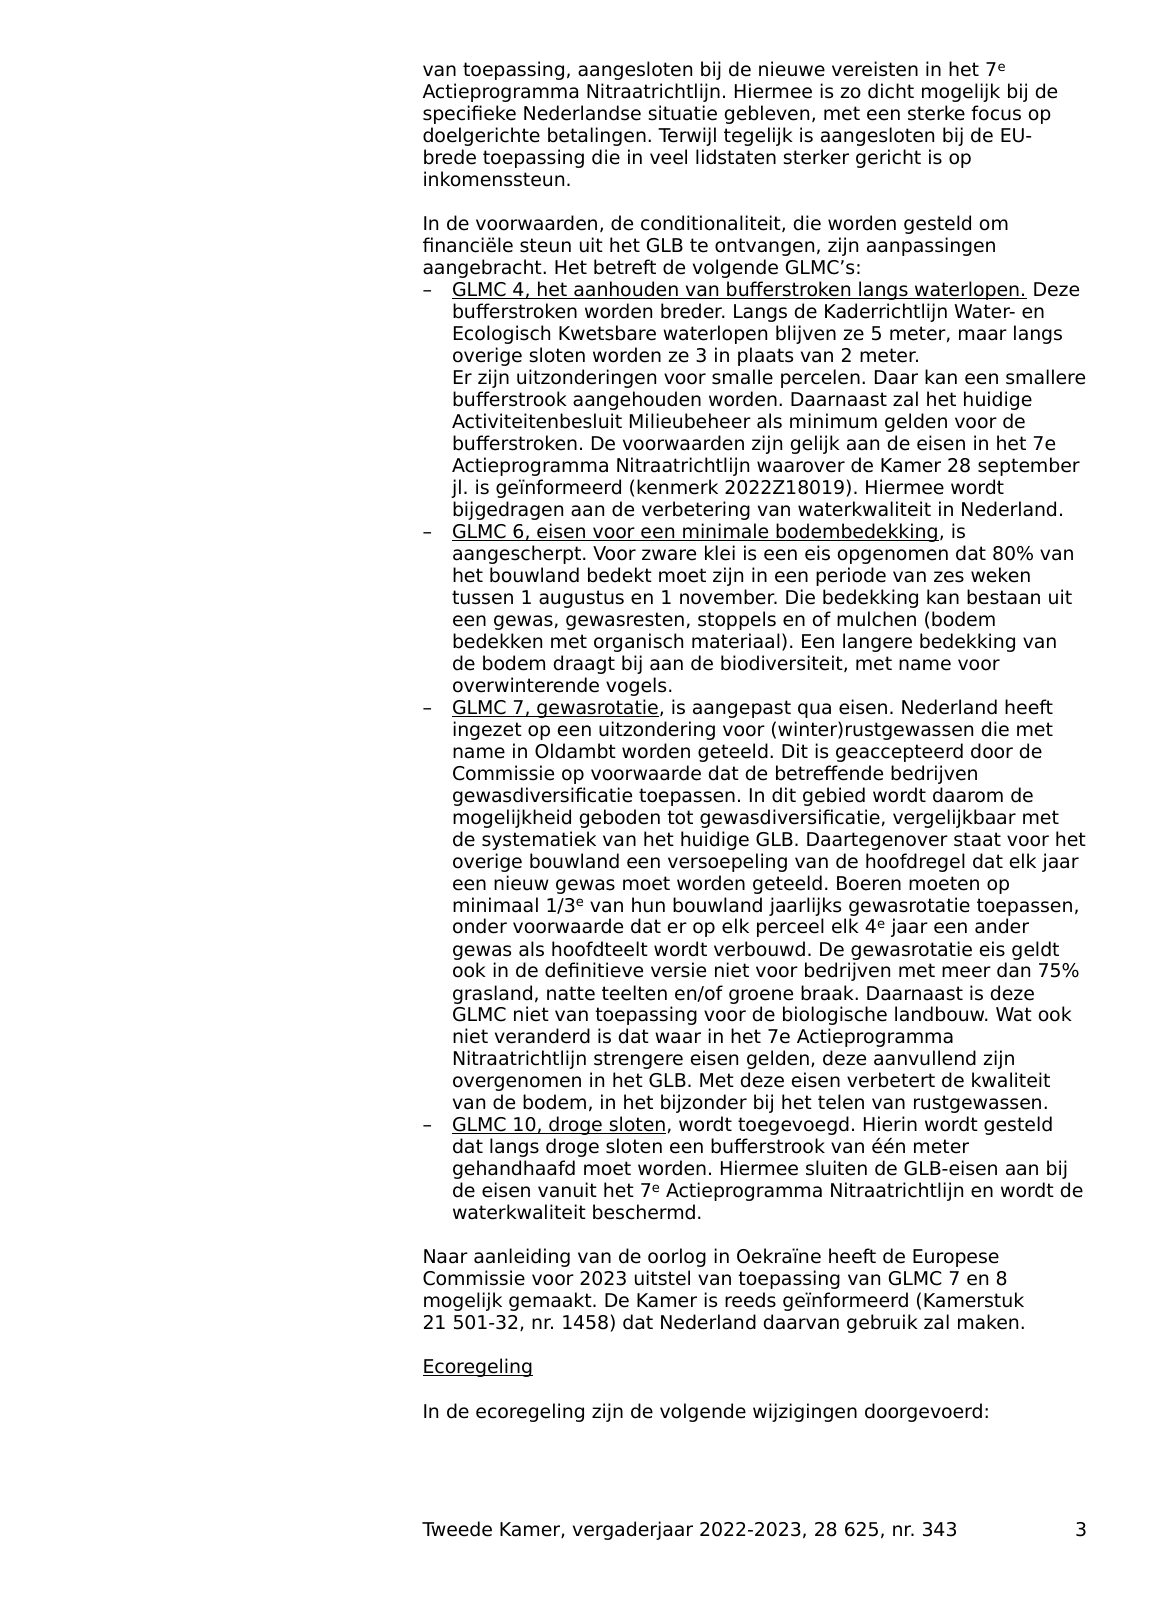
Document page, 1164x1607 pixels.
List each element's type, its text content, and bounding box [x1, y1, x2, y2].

text – GLMC 4, het aanhouden van bufferstroken langs waterlopen. Deze bufferstroken worden breder. Langs de Kaderrichtlijn Water- en Ecologisch Kwetsbare waterlopen blijven ze 5 meter, maar langs overige sloten worden ze 3 in plaats van 2 meter. [422, 279, 1087, 367]
text – GLMC 7, gewasrotatie, is aangepast qua eisen. Nederland heeft ingezet op een uitzondering voor (winter)rustgewassen die met name in Oldambt worden geteeld. Dit is geaccepteerd door de Commissie op voorwaarde dat de betreffende bedrijven gewasdiversificatie toepassen. In dit gebied wordt daarom de mogelijkheid geboden tot gewasdiversificatie, vergelijkbaar met de systematiek van het huidige GLB. Daartegenover staat voor het overige bouwland een versoepeling van de hoofdregel dat elk jaar een nieuw gewas moet worden geteeld. Boeren moeten op minimaal 1/3e van hun bouwland jaarlijks gewasrotatie toepassen, onder voorwaarde dat er op elk perceel elk 4e jaar een ander gewas als hoofdteelt wordt verbouwd. De gewasrotatie eis geldt ook in de definitieve versie niet voor bedrijven met meer dan 75% grasland, natte teelten en/of groene braak. Daarnaast is deze GLMC niet van toepassing voor de biologische landbouw. Wat ook niet veranderd is dat waar in het 7e Actieprogramma Nitraatrichtlijn strengere eisen gelden, deze aanvullend zijn overgenomen in het GLB. Met deze eisen verbetert de kwaliteit van de bodem, in het bijzonder bij het telen van rustgewassen. [422, 697, 1087, 1114]
text In de ecoregeling zijn de volgende wijzigingen doorgevoerd: [422, 1401, 1087, 1423]
subtitle Ecoregeling [422, 1356, 1087, 1378]
text In de voorwaarden, de conditionaliteit, die worden gesteld om financiële steun uit het GLB te ontvangen, zijn aanpassingen aangebracht. Het betreft de volgende GLMC’s: [422, 213, 1087, 279]
text Er zijn uitzonderingen voor smalle percelen. Daar kan een smallere bufferstrook aangehouden worden. Daarnaast zal het huidige Activiteitenbesluit Milieubeheer als minimum gelden voor de bufferstroken. De voorwaarden zijn gelijk aan de eisen in het 7e Actieprogramma Nitraatrichtlijn waarover de Kamer 28 september jl. is geïnformeerd (kenmerk 2022Z18019). Hiermee wordt bijgedragen aan de verbetering van waterkwaliteit in Nederland. [452, 367, 1087, 521]
text – GLMC 6, eisen voor een minimale bodembedekking, is aangescherpt. Voor zware klei is een eis opgenomen dat 80% van het bouwland bedekt moet zijn in een periode van zes weken tussen 1 augustus en 1 november. Die bedekking kan bestaan uit een gewas, gewasresten, stoppels en of mulchen (bodem bedekken met organisch materiaal). Een langere bedekking van de bodem draagt bij aan de biodiversiteit, met name voor overwinterende vogels. [422, 521, 1087, 697]
text Naar aanleiding van de oorlog in Oekraïne heeft de Europese Commissie voor 2023 uitstel van toepassing van GLMC 7 en 8 mogelijk gemaakt. De Kamer is reeds geïnformeerd (Kamerstuk 21 501-32, nr. 1458) dat Nederland daarvan gebruik zal maken. [422, 1246, 1087, 1334]
text van toepassing, aangesloten bij de nieuwe vereisten in het 7e Actieprogramma Nitraatrichtlijn. Hiermee is zo dicht mogelijk bij de specifieke Nederlandse situatie gebleven, met een sterke focus op doelgerichte betalingen. Terwijl tegelijk is aangesloten bij de EU-brede toepassing die in veel lidstaten sterker gericht is op inkomenssteun. [422, 59, 1087, 191]
text – GLMC 10, droge sloten, wordt toegevoegd. Hierin wordt gesteld dat langs droge sloten een bufferstrook van één meter gehandhaafd moet worden. Hiermee sluiten de GLB-eisen aan bij de eisen vanuit het 7e Actieprogramma Nitraatrichtlijn en wordt de waterkwaliteit beschermd. [422, 1114, 1087, 1224]
